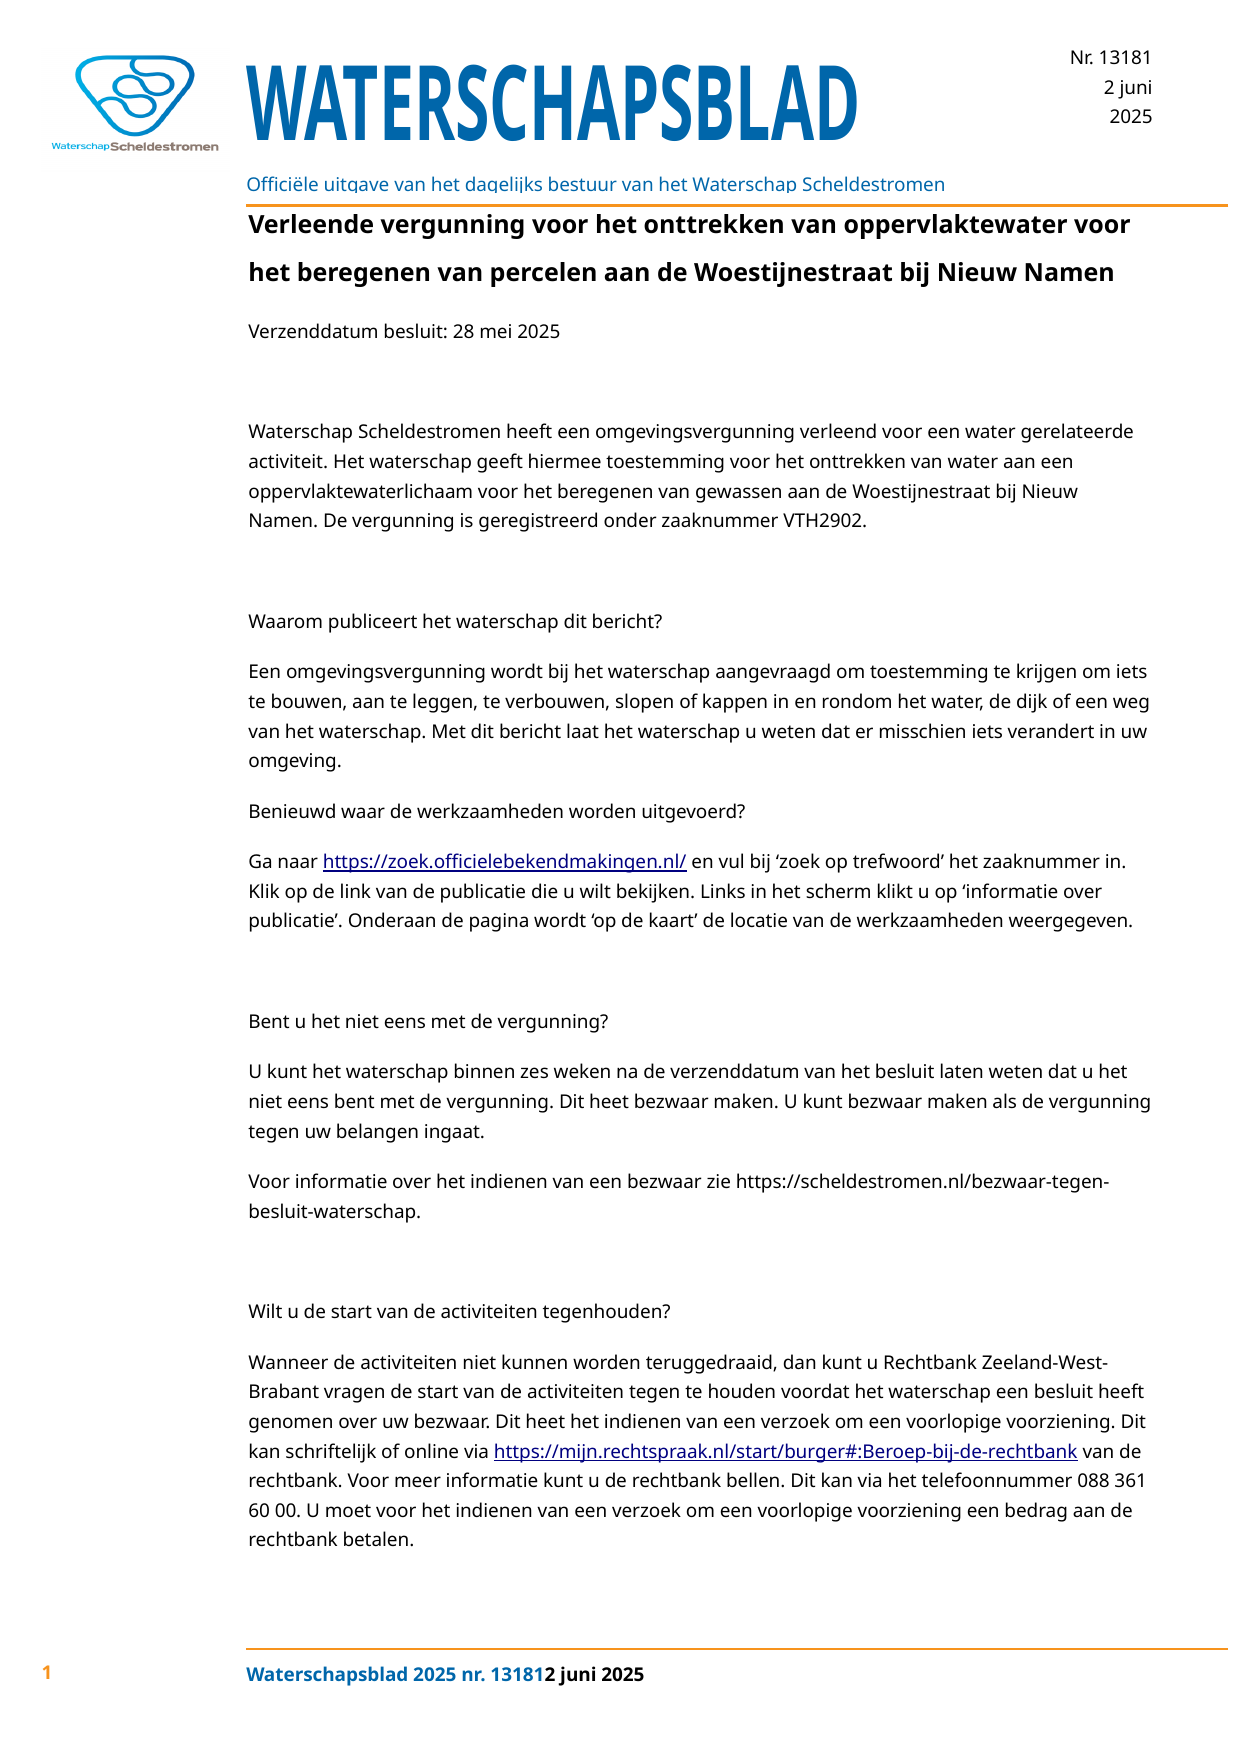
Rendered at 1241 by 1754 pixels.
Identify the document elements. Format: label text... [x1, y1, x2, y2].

text Waarom publiceert het waterschap dit bericht? [248, 608, 1152, 634]
text Verleende vergunning voor het onttrekken van oppervlaktewater voor het beregenen van percelen aan de Woestijnestraat bij Nieuw Namen [248, 207, 1152, 288]
picture [41, 47, 231, 172]
text U kunt het waterschap binnen zes weken na de verzenddatum van het besluit laten weten dat u het niet eens bent met de vergunning. Dit heet bezwaar maken. U kunt bezwaar maken als de vergunning tegen uw belangen ingaat. [248, 1059, 1152, 1144]
text Benieuwd waar de werkzaamheden worden uitgevoerd? [248, 798, 1152, 824]
text Verzenddatum besluit: 28 mei 2025 [248, 318, 1152, 344]
text Ga naar https://zoek.officielebekendmakingen.nl/ en vul bij ‘zoek op trefwoord’ het zaaknummer in. Klik op de link van de publicatie die u wilt bekijken. Links in het scherm klikt u op ‘informatie over publicatie’. Onderaan de pagina wordt ‘op de kaart’ de locatie van de werkzaamheden weergegeven. [248, 848, 1152, 933]
text Bent u het niet eens met de vergunning? [248, 1008, 1152, 1034]
text Een omgevingsvergunning wordt bij het waterschap aangevraagd om toestemming te krijgen om iets te bouwen, aan te leggen, te verbouwen, slopen of kappen in en rondom het water, de dijk of een weg van het waterschap. Met dit bericht laat het waterschap u weten dat er misschien iets verandert in uw omgeving. [248, 659, 1152, 773]
text Waterschap Scheldestromen heeft een omgevingsvergunning verleend voor een water gerelateerde activiteit. Het waterschap geeft hiermee toestemming voor het onttrekken van water aan een oppervlaktewaterlichaam voor het beregenen van gewassen aan de Woestijnestraat bij Nieuw Namen. De vergunning is geregistreerd onder zaaknummer VTH2902. [248, 419, 1152, 533]
text Wanneer de activiteiten niet kunnen worden teruggedraaid, dan kunt u Rechtbank Zeeland-West-Brabant vragen de start van de activiteiten tegen te houden voordat het waterschap een besluit heeft genomen over uw bezwaar. Dit heet het indienen van een verzoek om een voorlopige voorziening. Dit kan schriftelijk of online via https://mijn.rechtspraak.nl/start/burger#:Beroep-bij-de-rechtbank van de rechtbank. Voor meer informatie kunt u de rechtbank bellen. Dit kan via het telefoonnummer 088 361 60 00. U moet voor het indienen van een verzoek om een voorlopige voorziening een bedrag aan de rechtbank betalen. [248, 1349, 1152, 1552]
text Wilt u de start van de activiteiten tegenhouden? [248, 1299, 1152, 1324]
text Voor informatie over het indienen van een bezwaar zie https://scheldestromen.nl/bezwaar-tegen-besluit-waterschap. [248, 1168, 1152, 1224]
